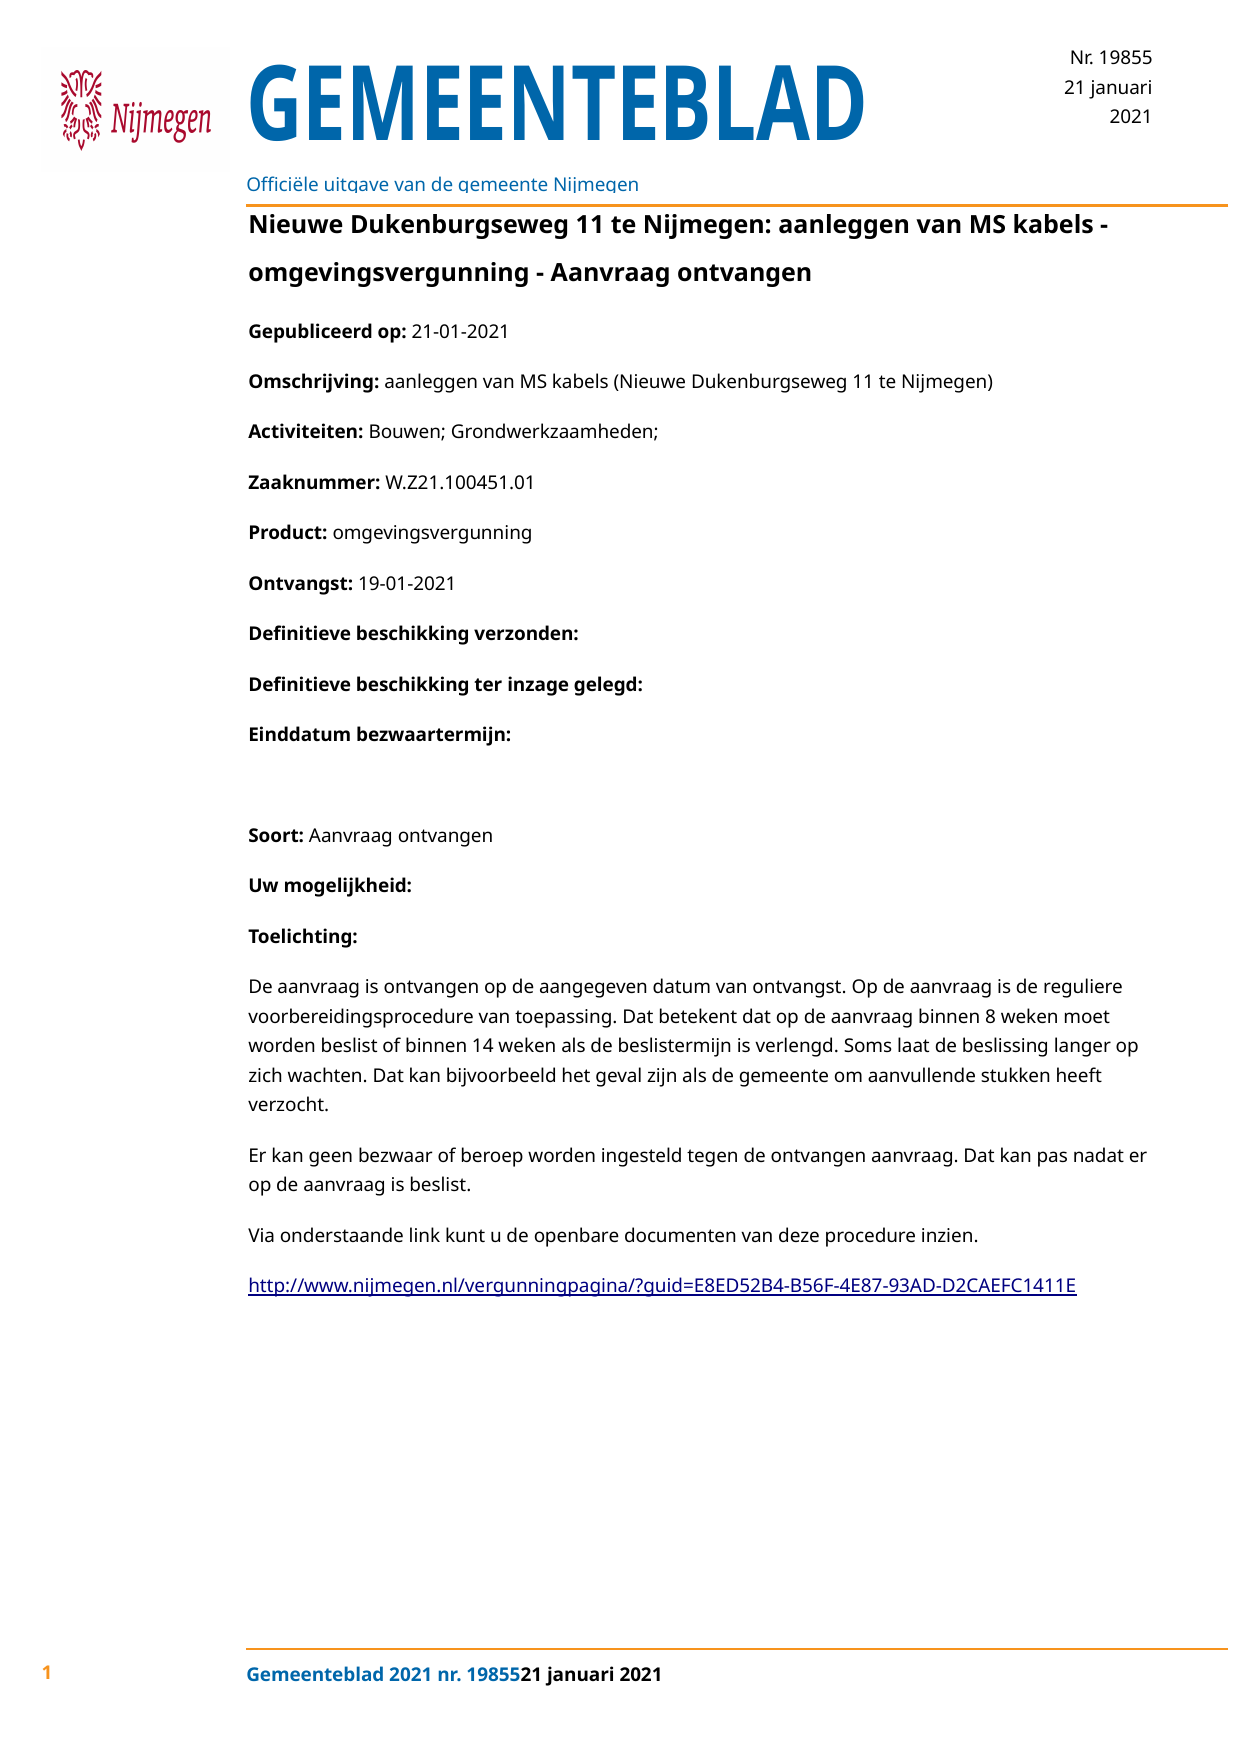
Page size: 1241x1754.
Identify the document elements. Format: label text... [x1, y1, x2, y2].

text Gepubliceerd op: 21-01-2021 [248, 318, 1152, 344]
text Einddatum bezwaartermijn: [248, 721, 1152, 747]
text http://www.nijmegen.nl/vergunningpagina/?guid=E8ED52B4-B56F-4E87-93AD-D2CAEFC1411E [248, 1272, 1152, 1298]
text Omschrijving: aanleggen van MS kabels (Nieuwe Dukenburgseweg 11 te Nijmegen) [248, 368, 1152, 394]
text Via onderstaande link kunt u de openbare documenten van deze procedure inzien. [248, 1222, 1152, 1248]
text Product: omgevingsvergunning [248, 519, 1152, 545]
text De aanvraag is ontvangen op de aangegeven datum van ontvangst. Op de aanvraag is de reguliere voorbereidingsprocedure van toepassing. Dat betekent dat op de aanvraag binnen 8 weken moet worden beslist of binnen 14 weken als de beslistermijn is verlengd. Soms laat de beslissing langer op zich wachten. Dat kan bijvoorbeeld het geval zijn als de gemeente om aanvullende stukken heeft verzocht. [248, 973, 1152, 1117]
text Er kan geen bezwaar of beroep worden ingesteld tegen de ontvangen aanvraag. Dat kan pas nadat er op de aanvraag is beslist. [248, 1142, 1152, 1197]
text Definitieve beschikking verzonden: [248, 620, 1152, 646]
text Definitieve beschikking ter inzage gelegd: [248, 671, 1152, 697]
picture [41, 47, 231, 172]
text Nieuwe Dukenburgseweg 11 te Nijmegen: aanleggen van MS kabels - omgevingsvergunning - Aanvraag ontvangen [248, 207, 1152, 288]
text Uw mogelijkheid: [248, 872, 1152, 898]
text Zaaknummer: W.Z21.100451.01 [248, 469, 1152, 495]
text Soort: Aanvraag ontvangen [248, 822, 1152, 848]
text Toelichting: [248, 923, 1152, 949]
text Activiteiten: Bouwen; Grondwerkzaamheden; [248, 419, 1152, 444]
text Ontvangst: 19-01-2021 [248, 570, 1152, 596]
